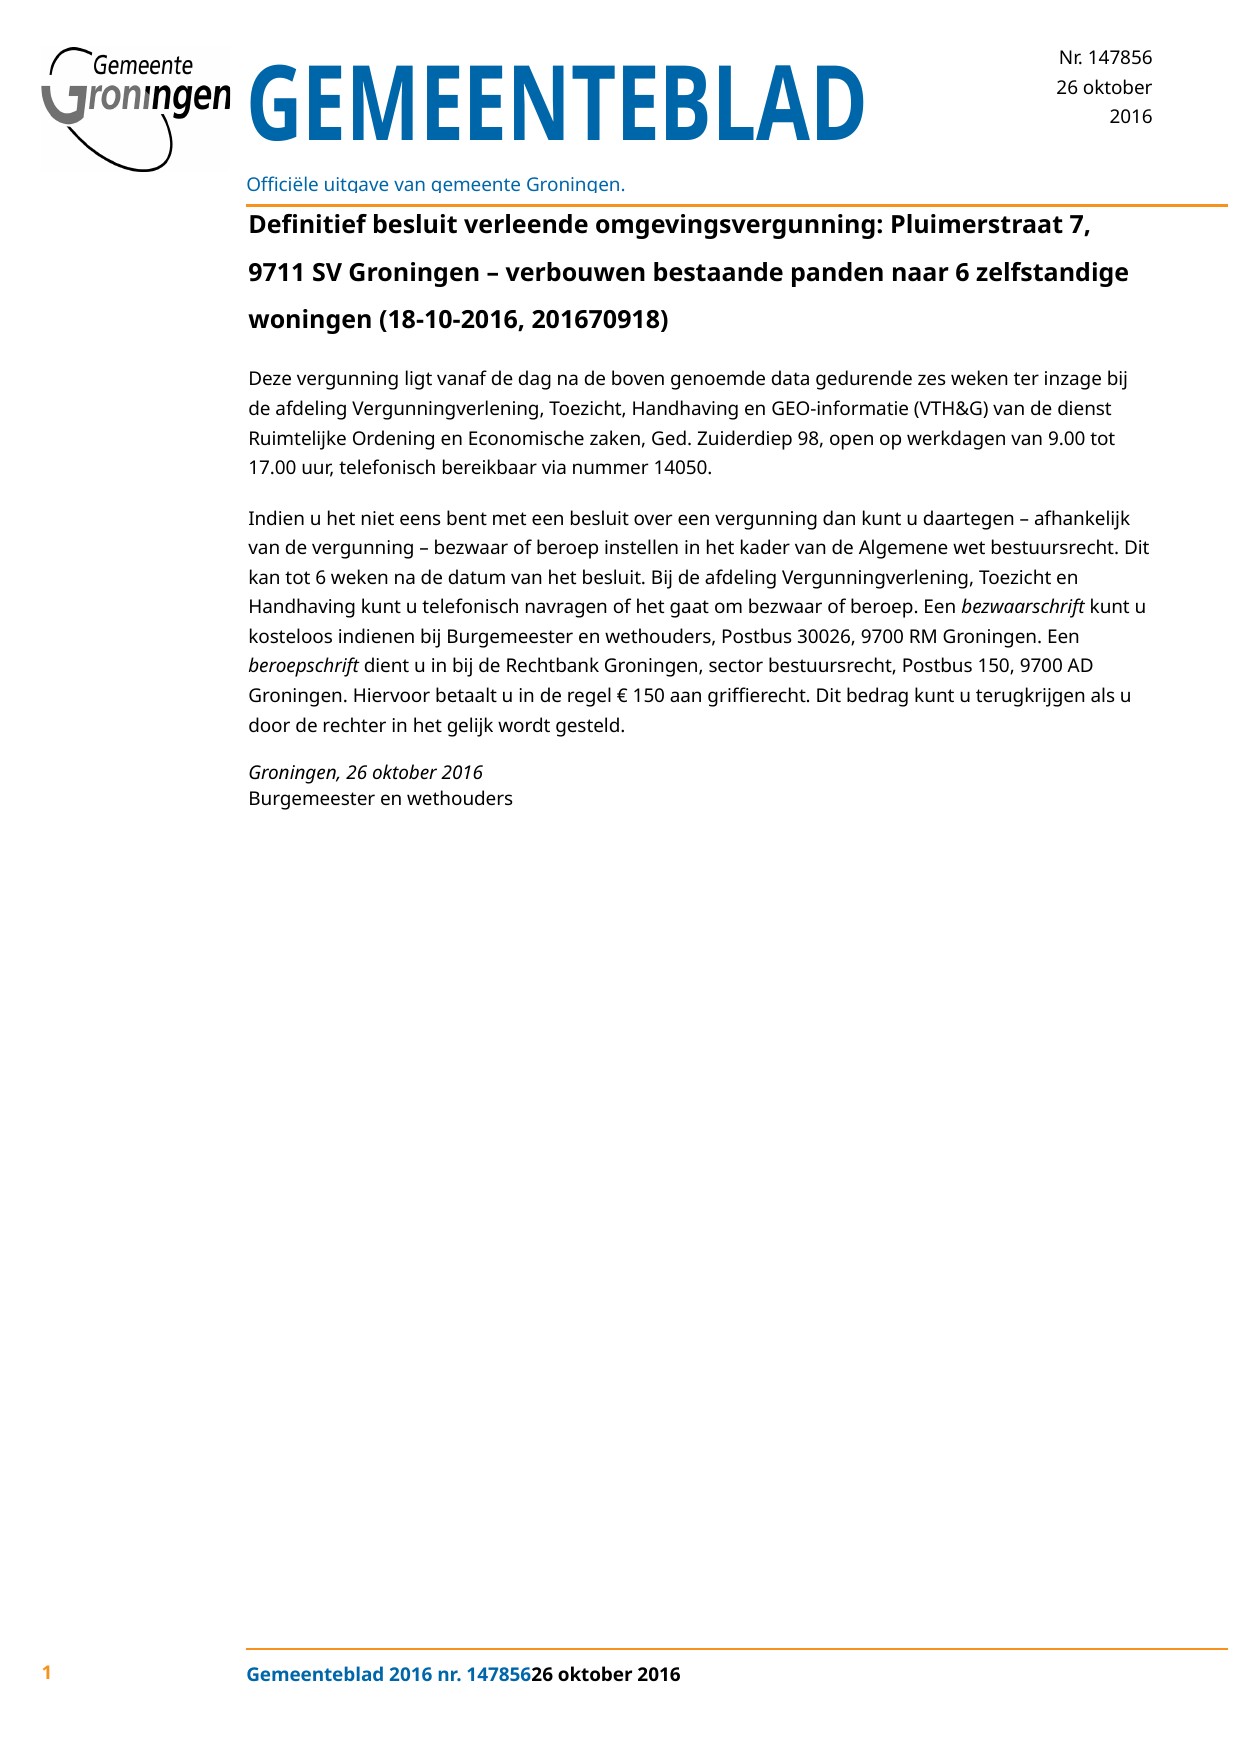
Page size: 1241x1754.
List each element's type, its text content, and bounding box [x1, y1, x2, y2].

text Definitief besluit verleende omgevingsvergunning: Pluimerstraat 7, 9711 SV Groningen – verbouwen bestaande panden naar 6 zelfstandige woningen (18-10-2016, 201670918) [248, 207, 1152, 336]
text Indien u het niet eens bent met een besluit over een vergunning dan kunt u daartegen – afhankelijk van de vergunning – bezwaar of beroep instellen in het kader van de Algemene wet bestuursrecht. Dit kan tot 6 weken na de datum van het besluit. Bij de afdeling Vergunningverlening, Toezicht en Handhaving kunt u telefonisch navragen of het gaat om bezwaar of beroep. Een bezwaarschrift kunt u kosteloos indienen bij Burgemeester en wethouders, Postbus 30026, 9700 RM Groningen. Een beroepschrift dient u in bij de Rechtbank Groningen, sector bestuursrecht, Postbus 150, 9700 AD Groningen. Hiervoor betaalt u in de regel € 150 aan griffierecht. Dit bedrag kunt u terugkrijgen als u door de rechter in het gelijk wordt gesteld. [248, 505, 1152, 737]
text Deze vergunning ligt vanaf de dag na de boven genoemde data gedurende zes weken ter inzage bij de afdeling Vergunningverlening, Toezicht, Handhaving en GEO-informatie (VTH&G) van de dienst Ruimtelijke Ordening en Economische zaken, Ged. Zuiderdiep 98, open op werkdagen van 9.00 tot 17.00 uur, telefonisch bereikbaar via nummer 14050. [248, 366, 1152, 480]
picture [41, 47, 231, 172]
text Burgemeester en wethouders [248, 785, 1152, 811]
text Groningen, 26 oktober 2016 [248, 759, 1152, 785]
